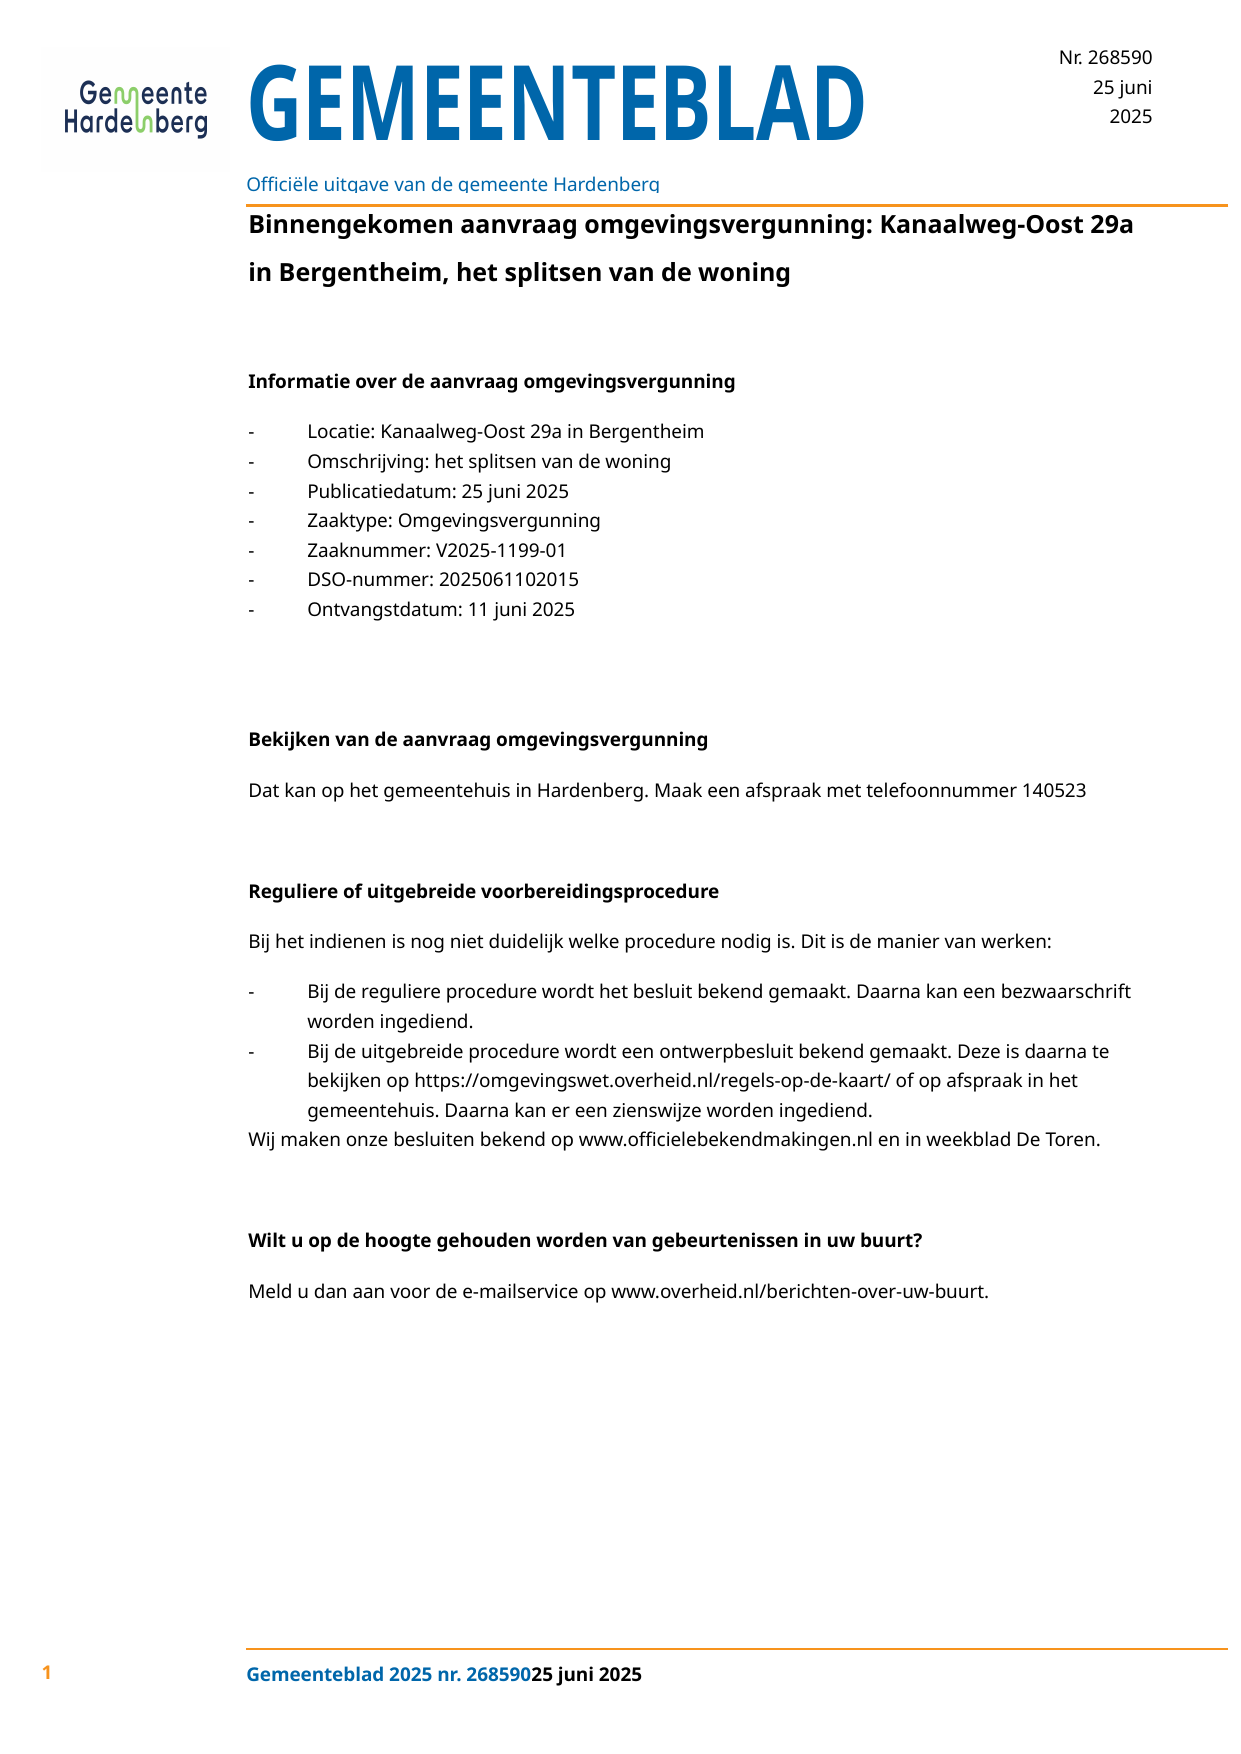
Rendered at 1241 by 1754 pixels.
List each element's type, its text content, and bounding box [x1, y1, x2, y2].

text Dat kan op het gemeentehuis in Hardenberg. Maak een afspraak met telefoonnummer 140523 [248, 777, 1152, 803]
text Binnengekomen aanvraag omgevingsvergunning: Kanaalweg-Oost 29a in Bergentheim, het splitsen van de woning [248, 207, 1152, 288]
list Bij de uitgebreide procedure wordt een ontwerpbesluit bekend gemaakt. Deze is daarna te bekijken op https://omgevingswet.overheid.nl/regels-op-de-kaart/ of op afspraak in het gemeentehuis. Daarna kan er een zienswijze worden ingediend. [248, 1038, 1152, 1123]
text Wij maken onze besluiten bekend op www.officielebekendmakingen.nl en in weekblad De Toren. [248, 1127, 1152, 1152]
picture [41, 47, 231, 172]
text Wilt u op de hoogte gehouden worden van gebeurtenissen in uw buurt? [248, 1227, 1152, 1253]
list Publicatiedatum: 25 juni 2025 [248, 478, 1152, 504]
text Reguliere of uitgebreide voorbereidingsprocedure [248, 878, 1152, 904]
text Bekijken van de aanvraag omgevingsvergunning [248, 727, 1152, 752]
list DSO-nummer: 2025061102015 [248, 567, 1152, 592]
list Bij de reguliere procedure wordt het besluit bekend gemaakt. Daarna kan een bezwaarschrift worden ingediend. [248, 979, 1152, 1034]
list Ontvangstdatum: 11 juni 2025 [248, 596, 1152, 622]
list Zaaknummer: V2025-1199-01 [248, 537, 1152, 563]
list Locatie: Kanaalweg-Oost 29a in Bergentheim [248, 419, 1152, 444]
text Informatie over de aanvraag omgevingsvergunning [248, 368, 1152, 394]
text Bij het indienen is nog niet duidelijk welke procedure nodig is. Dit is de manier van werken: [248, 928, 1152, 954]
list Zaaktype: Omgevingsvergunning [248, 507, 1152, 533]
text Meld u dan aan voor de e-mailservice op www.overheid.nl/berichten-over-uw-buurt. [248, 1278, 1152, 1304]
list Omschrijving: het splitsen van de woning [248, 448, 1152, 474]
